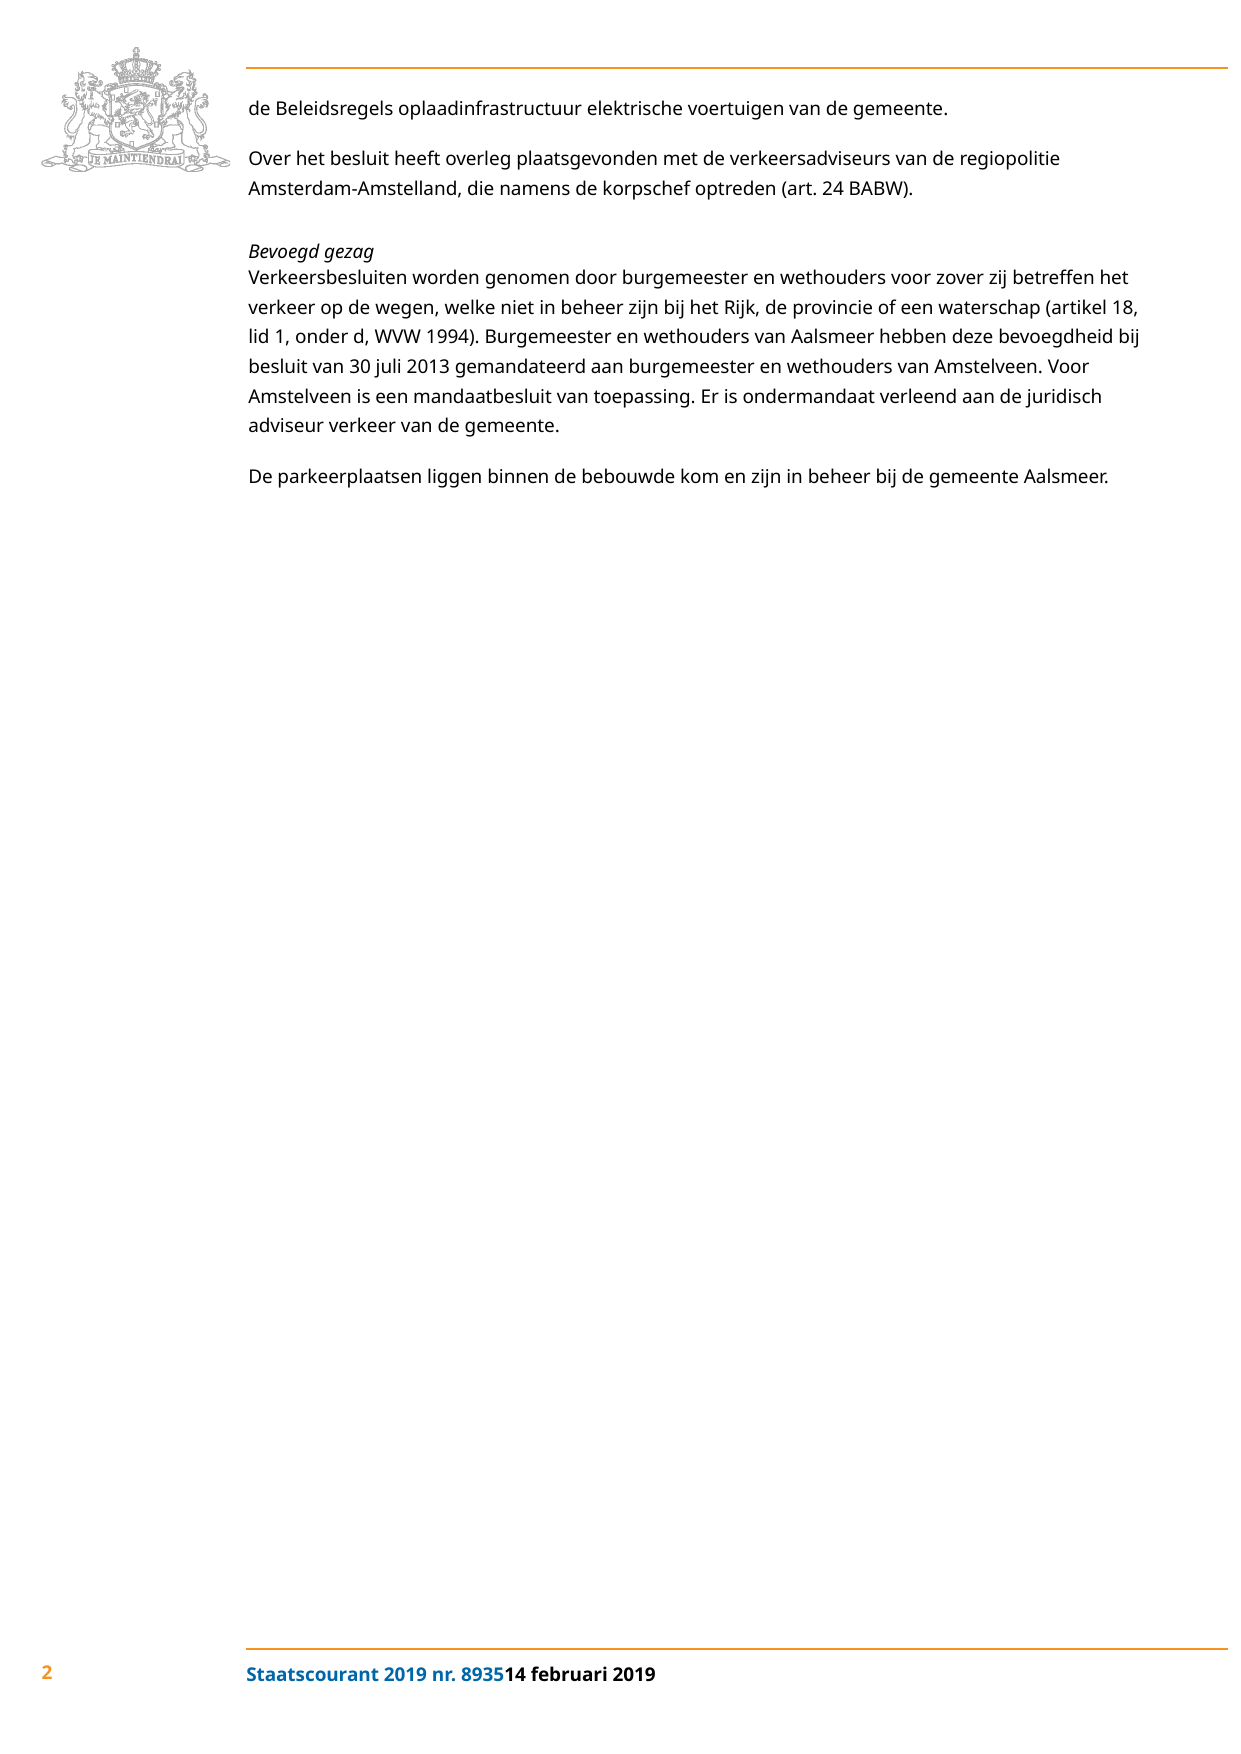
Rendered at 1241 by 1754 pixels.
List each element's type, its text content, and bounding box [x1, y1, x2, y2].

picture [41, 47, 231, 172]
text De parkeerplaatsen liggen binnen de bebouwde kom en zijn in beheer bij de gemeente Aalsmeer. [248, 463, 1152, 488]
text Over het besluit heeft overleg plaatsgevonden met de verkeersadviseurs van de regiopolitie Amsterdam-Amstelland, die namens de korpschef optreden (art. 24 BABW). [248, 145, 1152, 201]
text Verkeersbesluiten worden genomen door burgemeester en wethouders voor zover zij betreffen het verkeer op de wegen, welke niet in beheer zijn bij het Rijk, de provincie of een waterschap (artikel 18, lid 1, onder d, WVW 1994). Burgemeester en wethouders van Aalsmeer hebben deze bevoegdheid bij besluit van 30 juli 2013 gemandateerd aan burgemeester en wethouders van Amstelveen. Voor Amstelveen is een mandaatbesluit van toepassing. Er is ondermandaat verleend aan de juridisch adviseur verkeer van de gemeente. [248, 264, 1152, 438]
text de Beleidsregels oplaadinfrastructuur elektrische voertuigen van de gemeente. [248, 95, 1152, 121]
text Bevoegd gezag [248, 239, 1152, 264]
